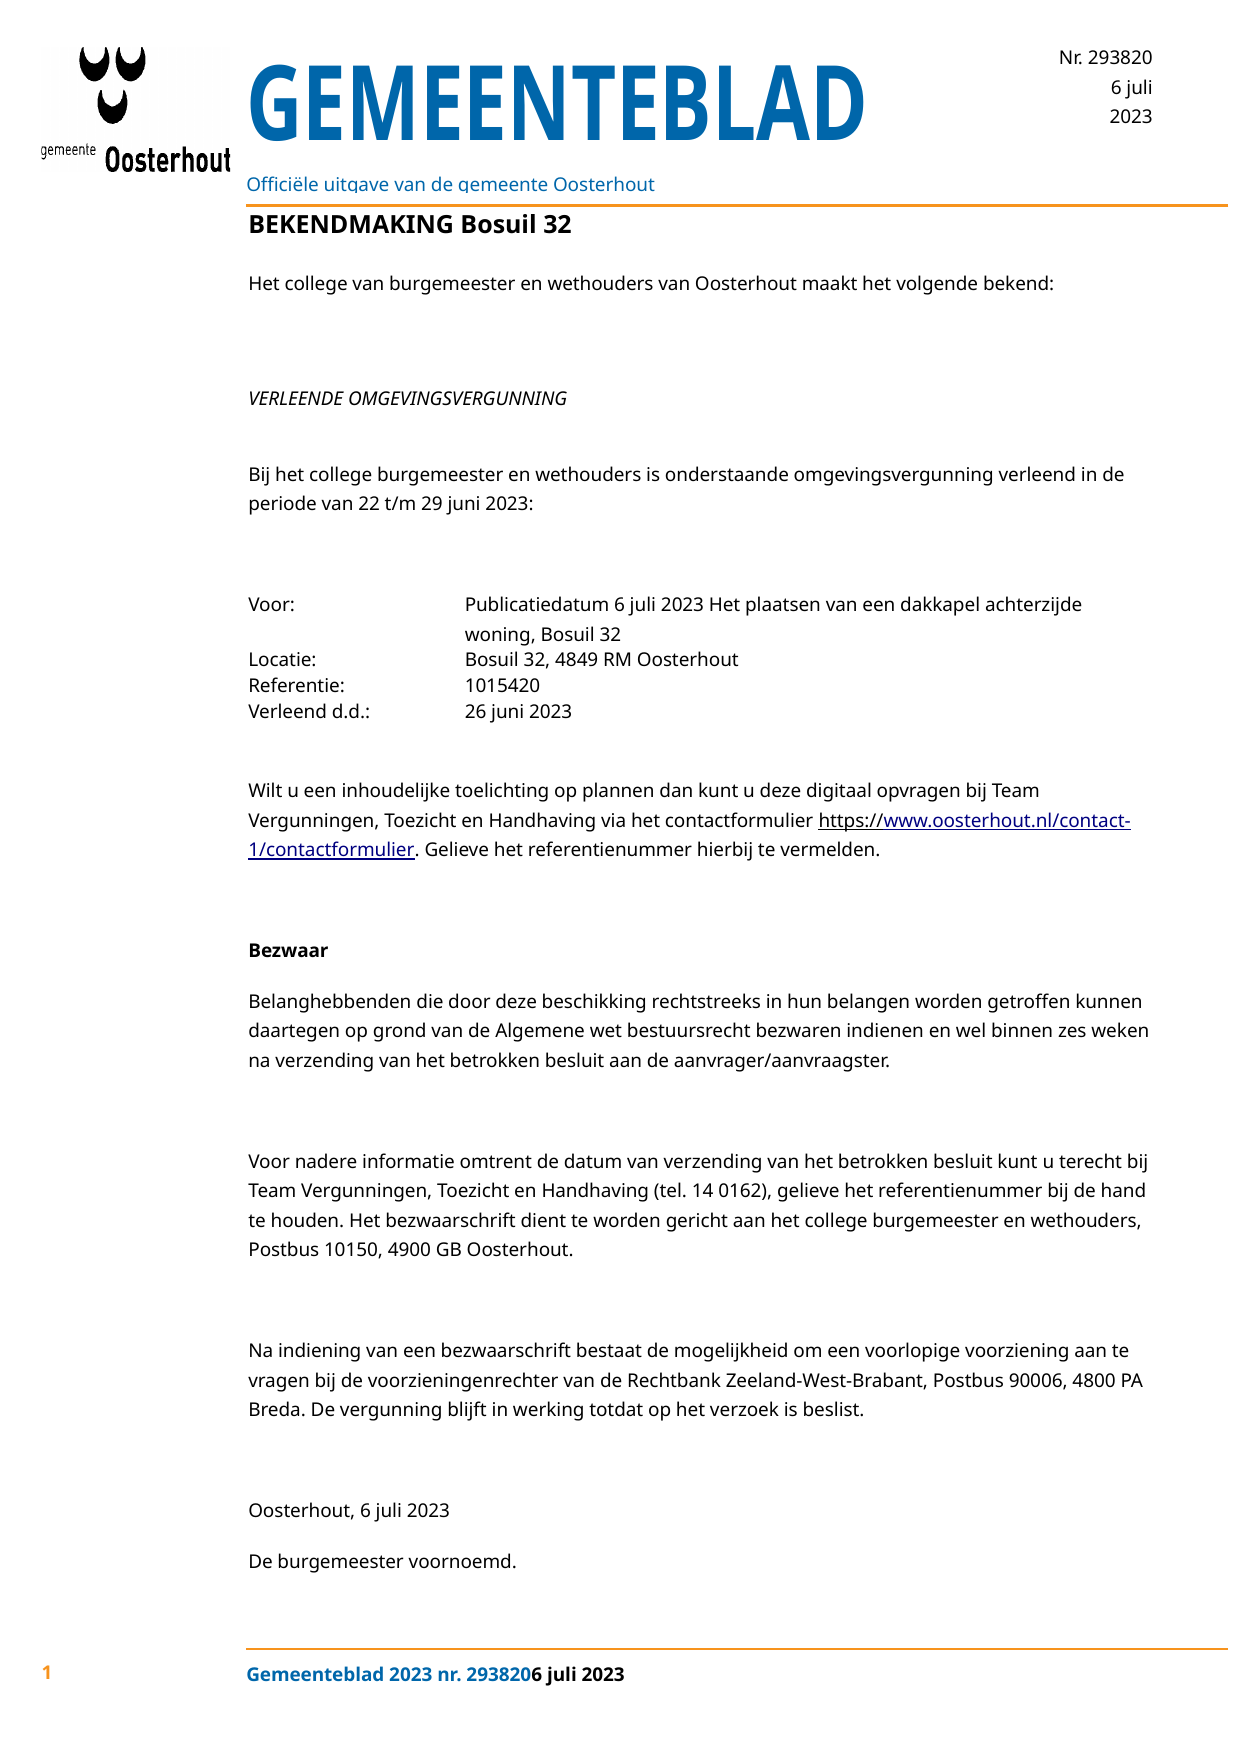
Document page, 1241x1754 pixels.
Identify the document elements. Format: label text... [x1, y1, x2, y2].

text Bezwaar [248, 937, 1152, 963]
text Na indiening van een bezwaarschrift bestaat de mogelijkheid om een voorlopige voorziening aan te vragen bij de voorzieningenrechter van de Rechtbank Zeeland-West-Brabant, Postbus 90006, 4800 PA Breda. De vergunning blijft in werking totdat op het verzoek is beslist. [248, 1337, 1152, 1422]
text Bij het college burgemeester en wethouders is onderstaande omgevingsvergunning verleend in de periode van 22 t/m 29 juni 2023: [248, 461, 1152, 516]
text BEKENDMAKING Bosuil 32 [248, 207, 1152, 241]
text Wilt u een inhoudelijke toelichting op plannen dan kunt u deze digitaal opvragen bij Team Vergunningen, Toezicht en Handhaving via het contactformulier https://www.oosterhout.nl/contact-1/contactformulier. Gelieve het referentienummer hierbij te vermelden. [248, 777, 1152, 862]
text Voor nadere informatie omtrent de datum van verzending van het betrokken besluit kunt u terecht bij Team Vergunningen, Toezicht en Handhaving (tel. 14 0162), gelieve het referentienummer bij de hand te houden. Het bezwaarschrift dient te worden gericht aan het college burgemeester en wethouders, Postbus 10150, 4900 GB Oosterhout. [248, 1148, 1152, 1262]
text Belanghebbenden die door deze beschikking rechtstreeks in hun belangen worden getroffen kunnen daartegen op grond van de Algemene wet bestuursrecht bezwaren indienen en wel binnen zes weken na verzending van het betrokken besluit aan de aanvrager/aanvraagster. [248, 988, 1152, 1073]
table_cell Referentie: [248, 673, 464, 698]
text Het college van burgemeester en wethouders van Oosterhout maakt het volgende bekend: [248, 270, 1152, 296]
table_header Publicatiedatum 6 juli 2023 Het plaatsen van een dakkapel achterzijde woning, Bosuil 32 [465, 591, 1152, 647]
text Oosterhout, 6 juli 2023 [248, 1497, 1152, 1523]
text VERLEENDE OMGEVINGSVERGUNNING [248, 385, 1152, 410]
table_cell Locatie: [248, 647, 464, 672]
table_header Voor: [248, 591, 464, 647]
table_cell Verleend d.d.: [248, 698, 464, 724]
text De burgemeester voornoemd. [248, 1548, 1152, 1574]
picture [41, 47, 231, 172]
table_cell Bosuil 32, 4849 RM Oosterhout [465, 647, 1152, 672]
table_cell 1015420 [465, 673, 1152, 698]
table_cell 26 juni 2023 [465, 698, 1152, 724]
